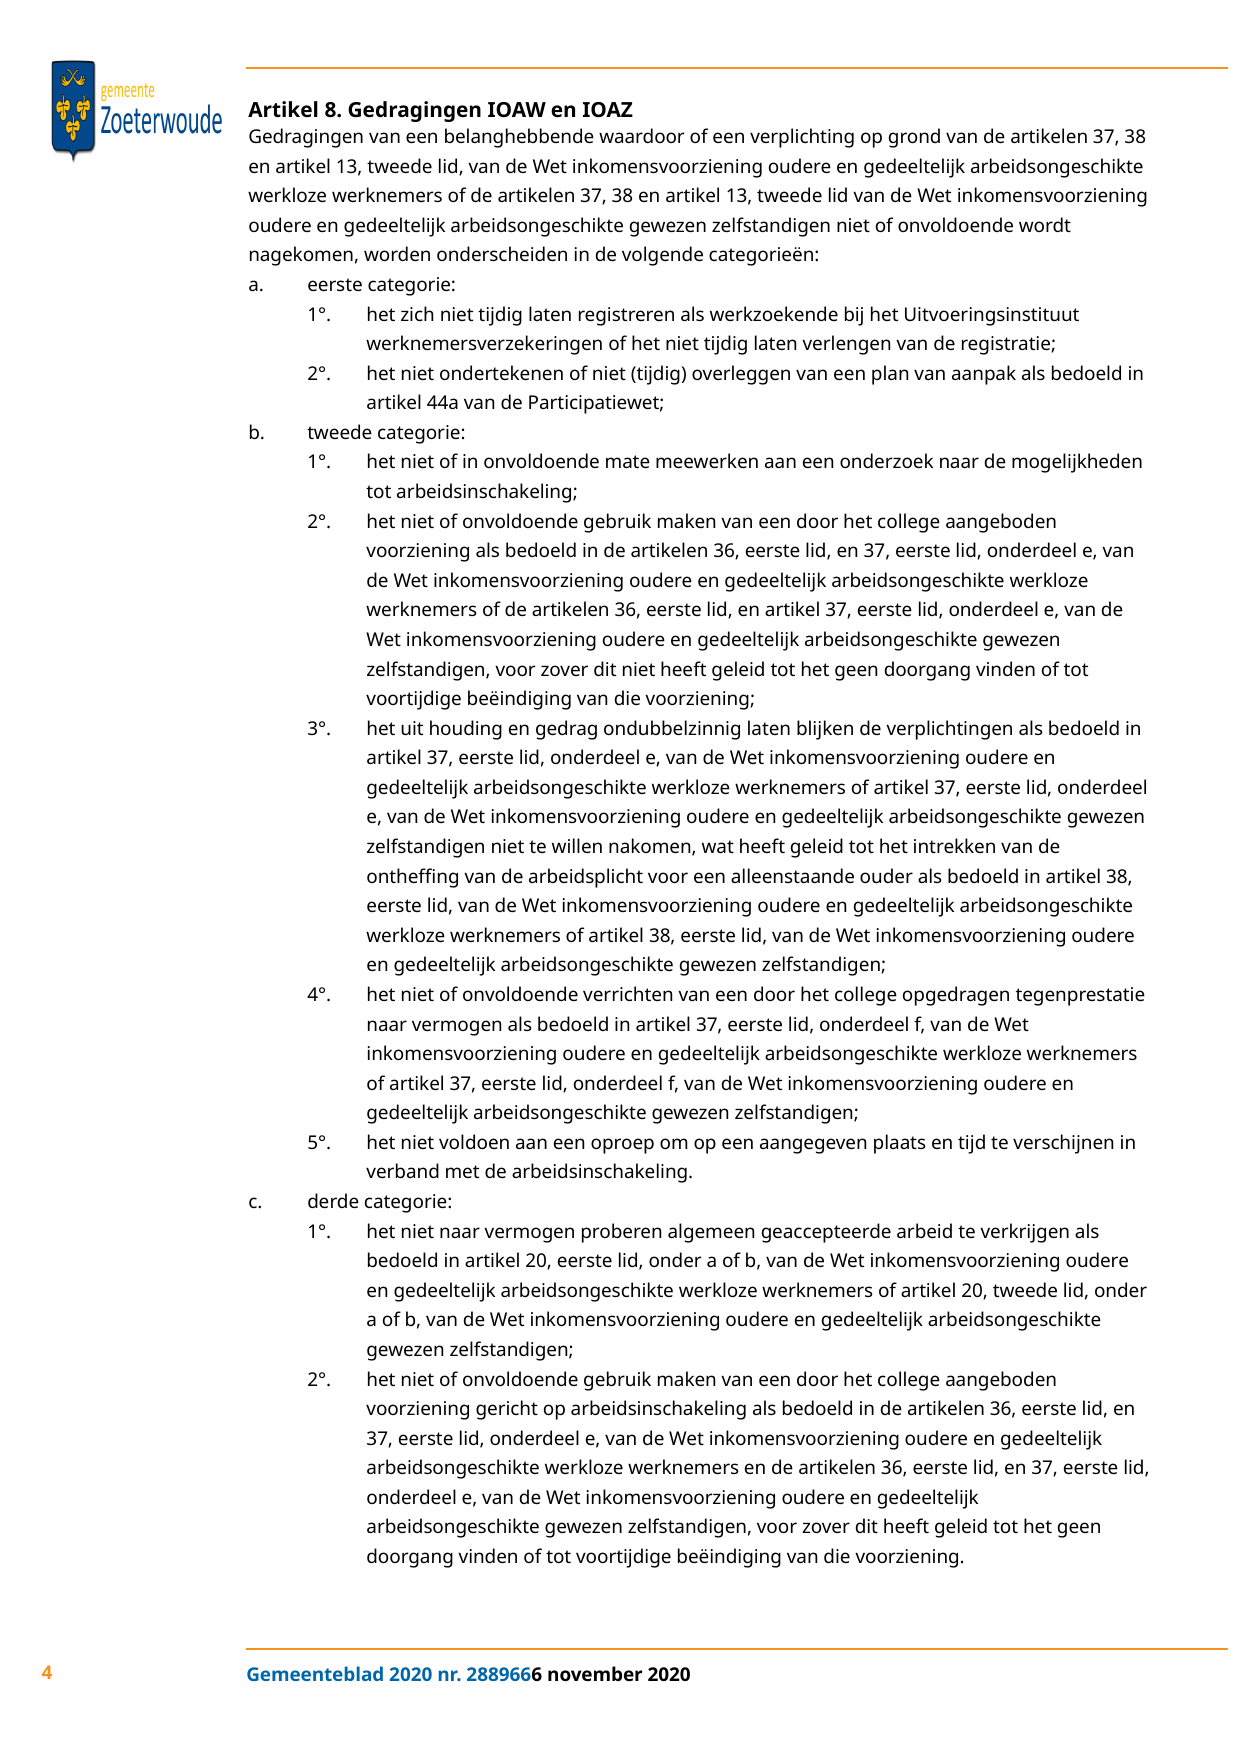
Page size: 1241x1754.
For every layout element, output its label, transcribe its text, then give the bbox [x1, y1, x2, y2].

list het niet ondertekenen of niet (tijdig) overleggen van een plan van aanpak als bedoeld in artikel 44a van de Participatiewet; [307, 360, 1152, 415]
text Artikel 8. Gedragingen IOAW en IOAZ [248, 95, 1152, 123]
list het niet of onvoldoende gebruik maken van een door het college aangeboden voorziening als bedoeld in de artikelen 36, eerste lid, en 37, eerste lid, onderdeel e, van de Wet inkomensvoorziening oudere en gedeeltelijk arbeidsongeschikte werkloze werknemers of de artikelen 36, eerste lid, en artikel 37, eerste lid, onderdeel e, van de Wet inkomensvoorziening oudere en gedeeltelijk arbeidsongeschikte gewezen zelfstandigen, voor zover dit niet heeft geleid tot het geen doorgang vinden of tot voortijdige beëindiging van die voorziening; [307, 508, 1152, 711]
picture [41, 47, 231, 172]
list eerste categorie: [248, 271, 1152, 297]
list het uit houding en gedrag ondubbelzinnig laten blijken de verplichtingen als bedoeld in artikel 37, eerste lid, onderdeel e, van de Wet inkomensvoorziening oudere en gedeeltelijk arbeidsongeschikte werkloze werknemers of artikel 37, eerste lid, onderdeel e, van de Wet inkomensvoorziening oudere en gedeeltelijk arbeidsongeschikte gewezen zelfstandigen niet te willen nakomen, wat heeft geleid tot het intrekken van de ontheffing van de arbeidsplicht voor een alleenstaande ouder als bedoeld in artikel 38, eerste lid, van de Wet inkomensvoorziening oudere en gedeeltelijk arbeidsongeschikte werkloze werknemers of artikel 38, eerste lid, van de Wet inkomensvoorziening oudere en gedeeltelijk arbeidsongeschikte gewezen zelfstandigen; [307, 715, 1152, 977]
list derde categorie: [248, 1188, 1152, 1214]
list het zich niet tijdig laten registreren als werkzoekende bij het Uitvoeringsinstituut werknemersverzekeringen of het niet tijdig laten verlengen van de registratie; [307, 301, 1152, 356]
list het niet of in onvoldoende mate meewerken aan een onderzoek naar de mogelijkheden tot arbeidsinschakeling; [307, 449, 1152, 504]
list het niet of onvoldoende gebruik maken van een door het college aangeboden voorziening gericht op arbeidsinschakeling als bedoeld in de artikelen 36, eerste lid, en 37, eerste lid, onderdeel e, van de Wet inkomensvoorziening oudere en gedeeltelijk arbeidsongeschikte werkloze werknemers en de artikelen 36, eerste lid, en 37, eerste lid, onderdeel e, van de Wet inkomensvoorziening oudere en gedeeltelijk arbeidsongeschikte gewezen zelfstandigen, voor zover dit heeft geleid tot het geen doorgang vinden of tot voortijdige beëindiging van die voorziening. [307, 1366, 1152, 1569]
list het niet voldoen aan een oproep om op een aangegeven plaats en tijd te verschijnen in verband met de arbeidsinschakeling. [307, 1129, 1152, 1184]
text Gedragingen van een belanghebbende waardoor of een verplichting op grond van de artikelen 37, 38 en artikel 13, tweede lid, van de Wet inkomensvoorziening oudere en gedeeltelijk arbeidsongeschikte werkloze werknemers of de artikelen 37, 38 en artikel 13, tweede lid van de Wet inkomensvoorziening oudere en gedeeltelijk arbeidsongeschikte gewezen zelfstandigen niet of onvoldoende wordt nagekomen, worden onderscheiden in de volgende categorieën: [248, 123, 1152, 267]
list tweede categorie: [248, 419, 1152, 445]
list het niet naar vermogen proberen algemeen geaccepteerde arbeid te verkrijgen als bedoeld in artikel 20, eerste lid, onder a of b, van de Wet inkomensvoorziening oudere en gedeeltelijk arbeidsongeschikte werkloze werknemers of artikel 20, tweede lid, onder a of b, van de Wet inkomensvoorziening oudere en gedeeltelijk arbeidsongeschikte gewezen zelfstandigen; [307, 1218, 1152, 1362]
list het niet of onvoldoende verrichten van een door het college opgedragen tegenprestatie naar vermogen als bedoeld in artikel 37, eerste lid, onderdeel f, van de Wet inkomensvoorziening oudere en gedeeltelijk arbeidsongeschikte werkloze werknemers of artikel 37, eerste lid, onderdeel f, van de Wet inkomensvoorziening oudere en gedeeltelijk arbeidsongeschikte gewezen zelfstandigen; [307, 981, 1152, 1125]
